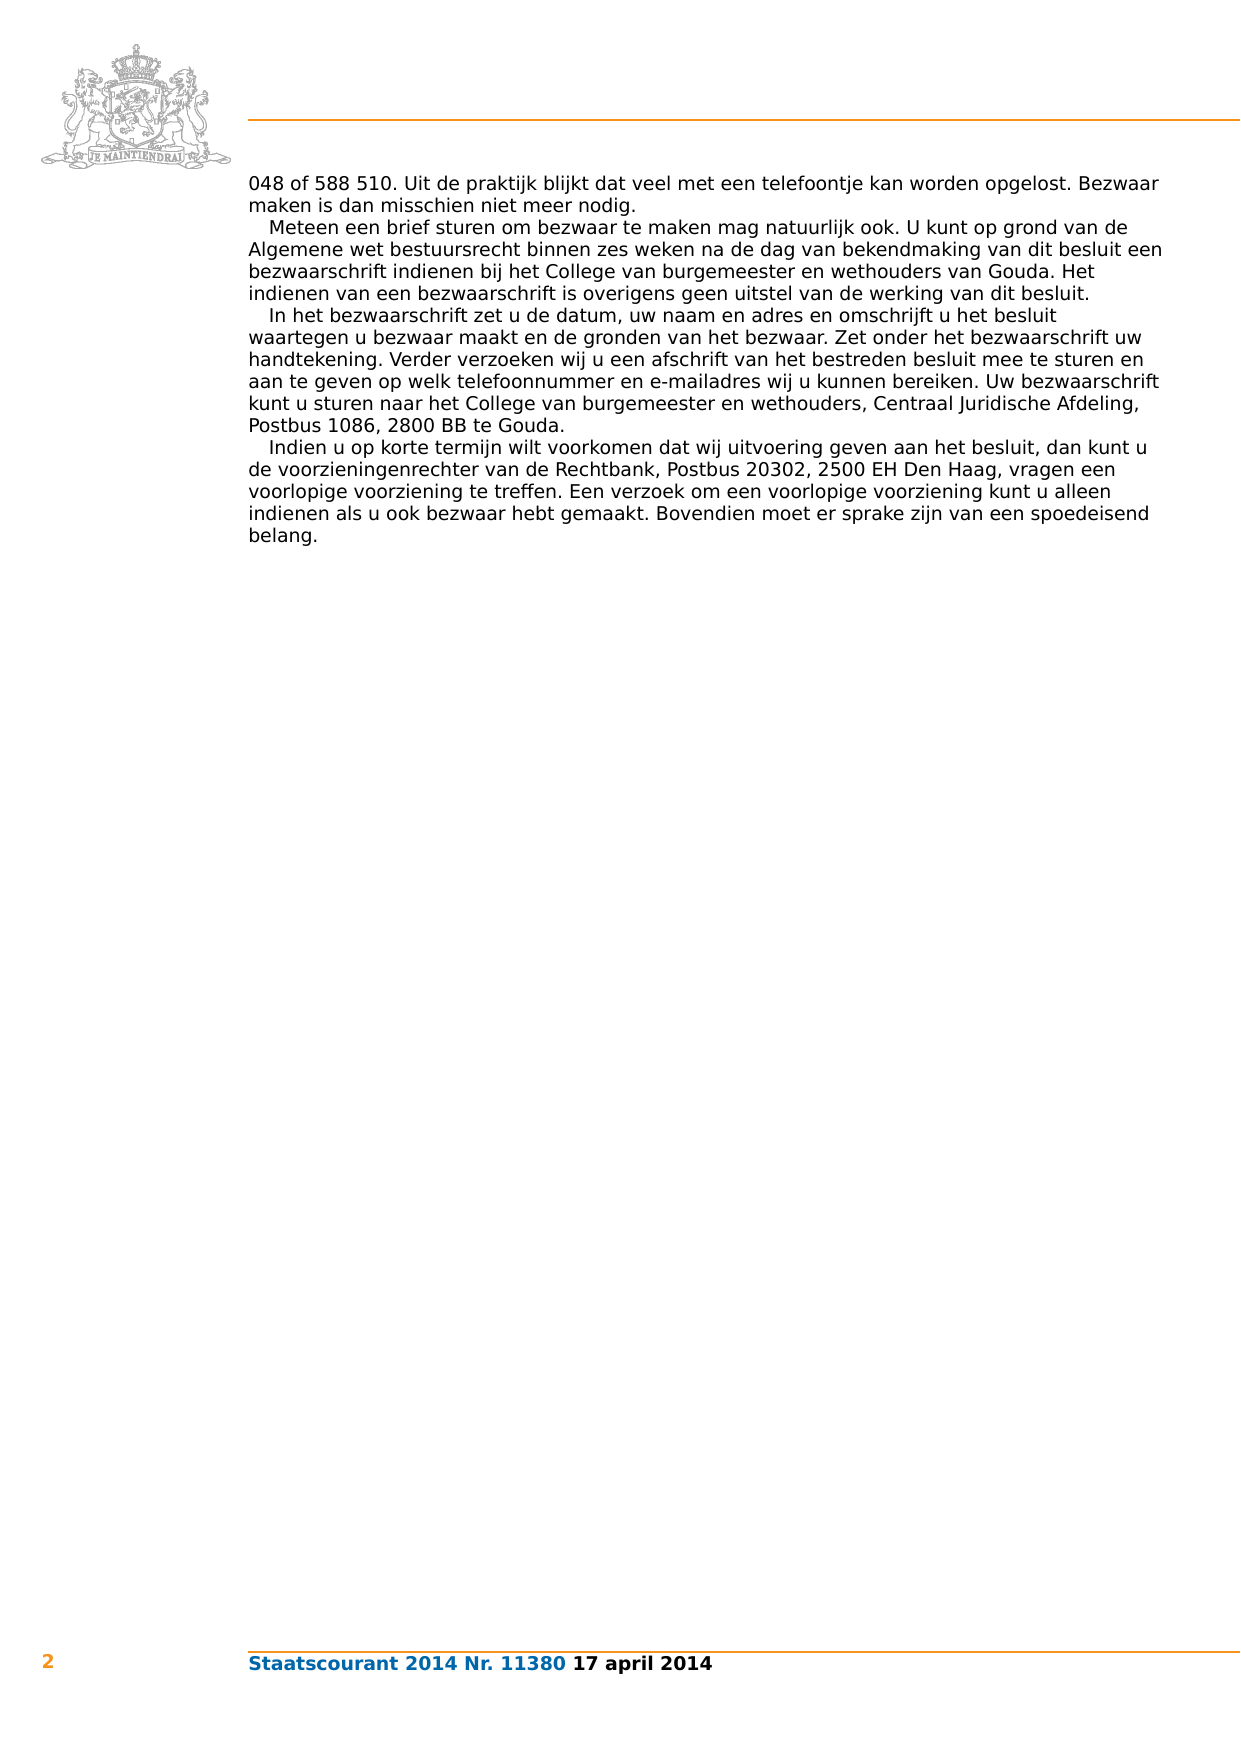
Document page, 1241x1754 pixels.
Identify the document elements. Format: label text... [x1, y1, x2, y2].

text Meteen een brief sturen om bezwaar te maken mag natuurlijk ook. U kunt op grond van de Algemene wet bestuursrecht binnen zes weken na de dag van bekendmaking van dit besluit een bezwaarschrift indienen bij het College van burgemeester en wethouders van Gouda. Het indienen van een bezwaarschrift is overigens geen uitstel van de werking van dit besluit. [248, 217, 1163, 305]
text In het bezwaarschrift zet u de datum, uw naam en adres en omschrijft u het besluit waartegen u bezwaar maakt en de gronden van het bezwaar. Zet onder het bezwaarschrift uw handtekening. Verder verzoeken wij u een afschrift van het bestreden besluit mee te sturen en aan te geven op welk telefoonnummer en e-mailadres wij u kunnen bereiken. Uw bezwaarschrift kunt u sturen naar het College van burgemeester en wethouders, Centraal Juridische Afdeling, Postbus 1086, 2800 BB te Gouda. [248, 305, 1163, 437]
text Indien u op korte termijn wilt voorkomen dat wij uitvoering geven aan het besluit, dan kunt u de voorzieningenrechter van de Rechtbank, Postbus 20302, 2500 EH Den Haag, vragen een voorlopige voorziening te treffen. Een verzoek om een voorlopige voorziening kunt u alleen indienen als u ook bezwaar hebt gemaakt. Bovendien moet er sprake zijn van een spoedeisend belang. [248, 437, 1163, 546]
picture [41, 44, 231, 169]
text 048 of 588 510. Uit de praktijk blijkt dat veel met een telefoontje kan worden opgelost. Bezwaar maken is dan misschien niet meer nodig. [248, 173, 1163, 217]
